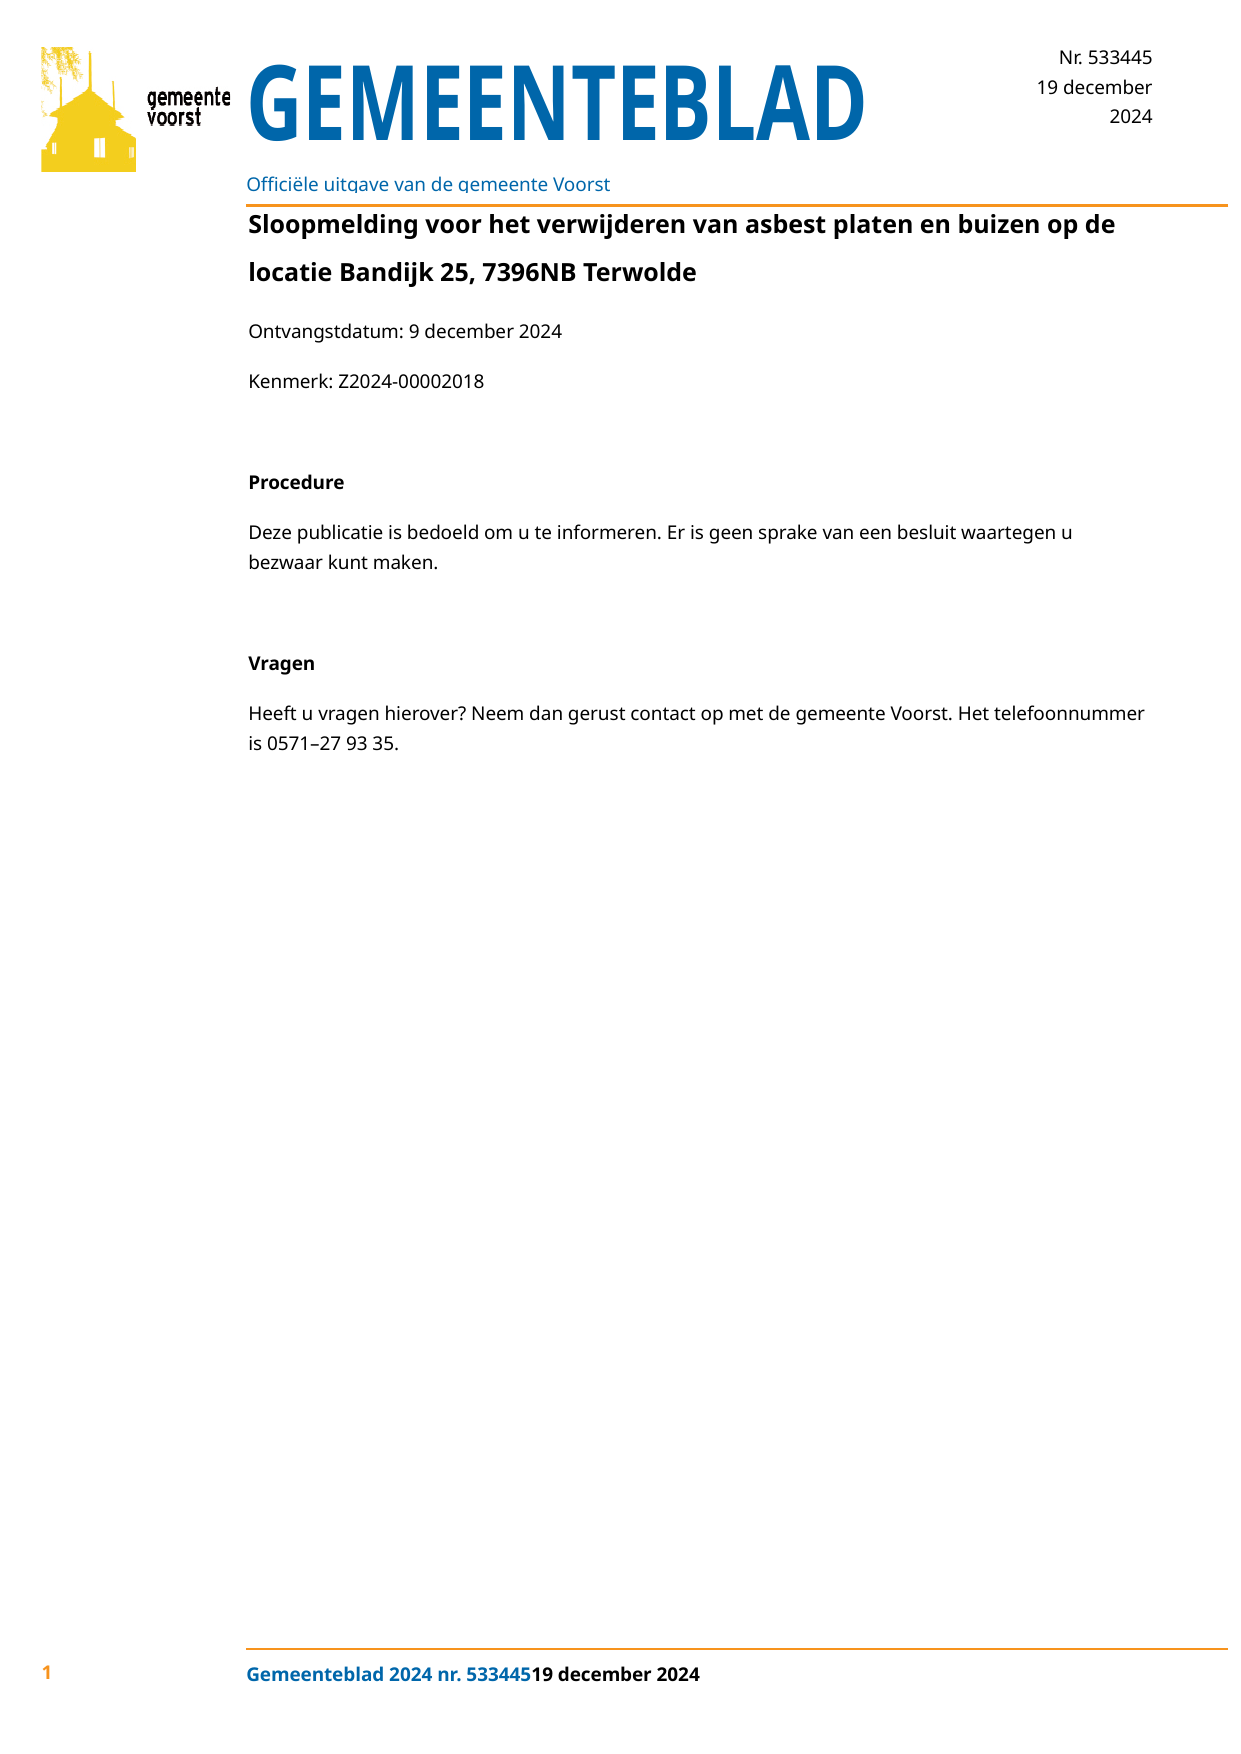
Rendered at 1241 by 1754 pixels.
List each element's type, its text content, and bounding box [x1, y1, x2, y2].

text Ontvangstdatum: 9 december 2024 [248, 318, 1152, 344]
text Procedure [248, 469, 1152, 495]
text Sloopmelding voor het verwijderen van asbest platen en buizen op de locatie Bandijk 25, 7396NB Terwolde [248, 207, 1152, 288]
text Kenmerk: Z2024-00002018 [248, 368, 1152, 394]
text Vragen [248, 650, 1152, 676]
text Deze publicatie is bedoeld om u te informeren. Er is geen sprake van een besluit waartegen u bezwaar kunt maken. [248, 519, 1152, 575]
picture [41, 47, 231, 172]
text Heeft u vragen hierover? Neem dan gerust contact op met de gemeente Voorst. Het telefoonnummer is 0571–27 93 35. [248, 700, 1152, 756]
